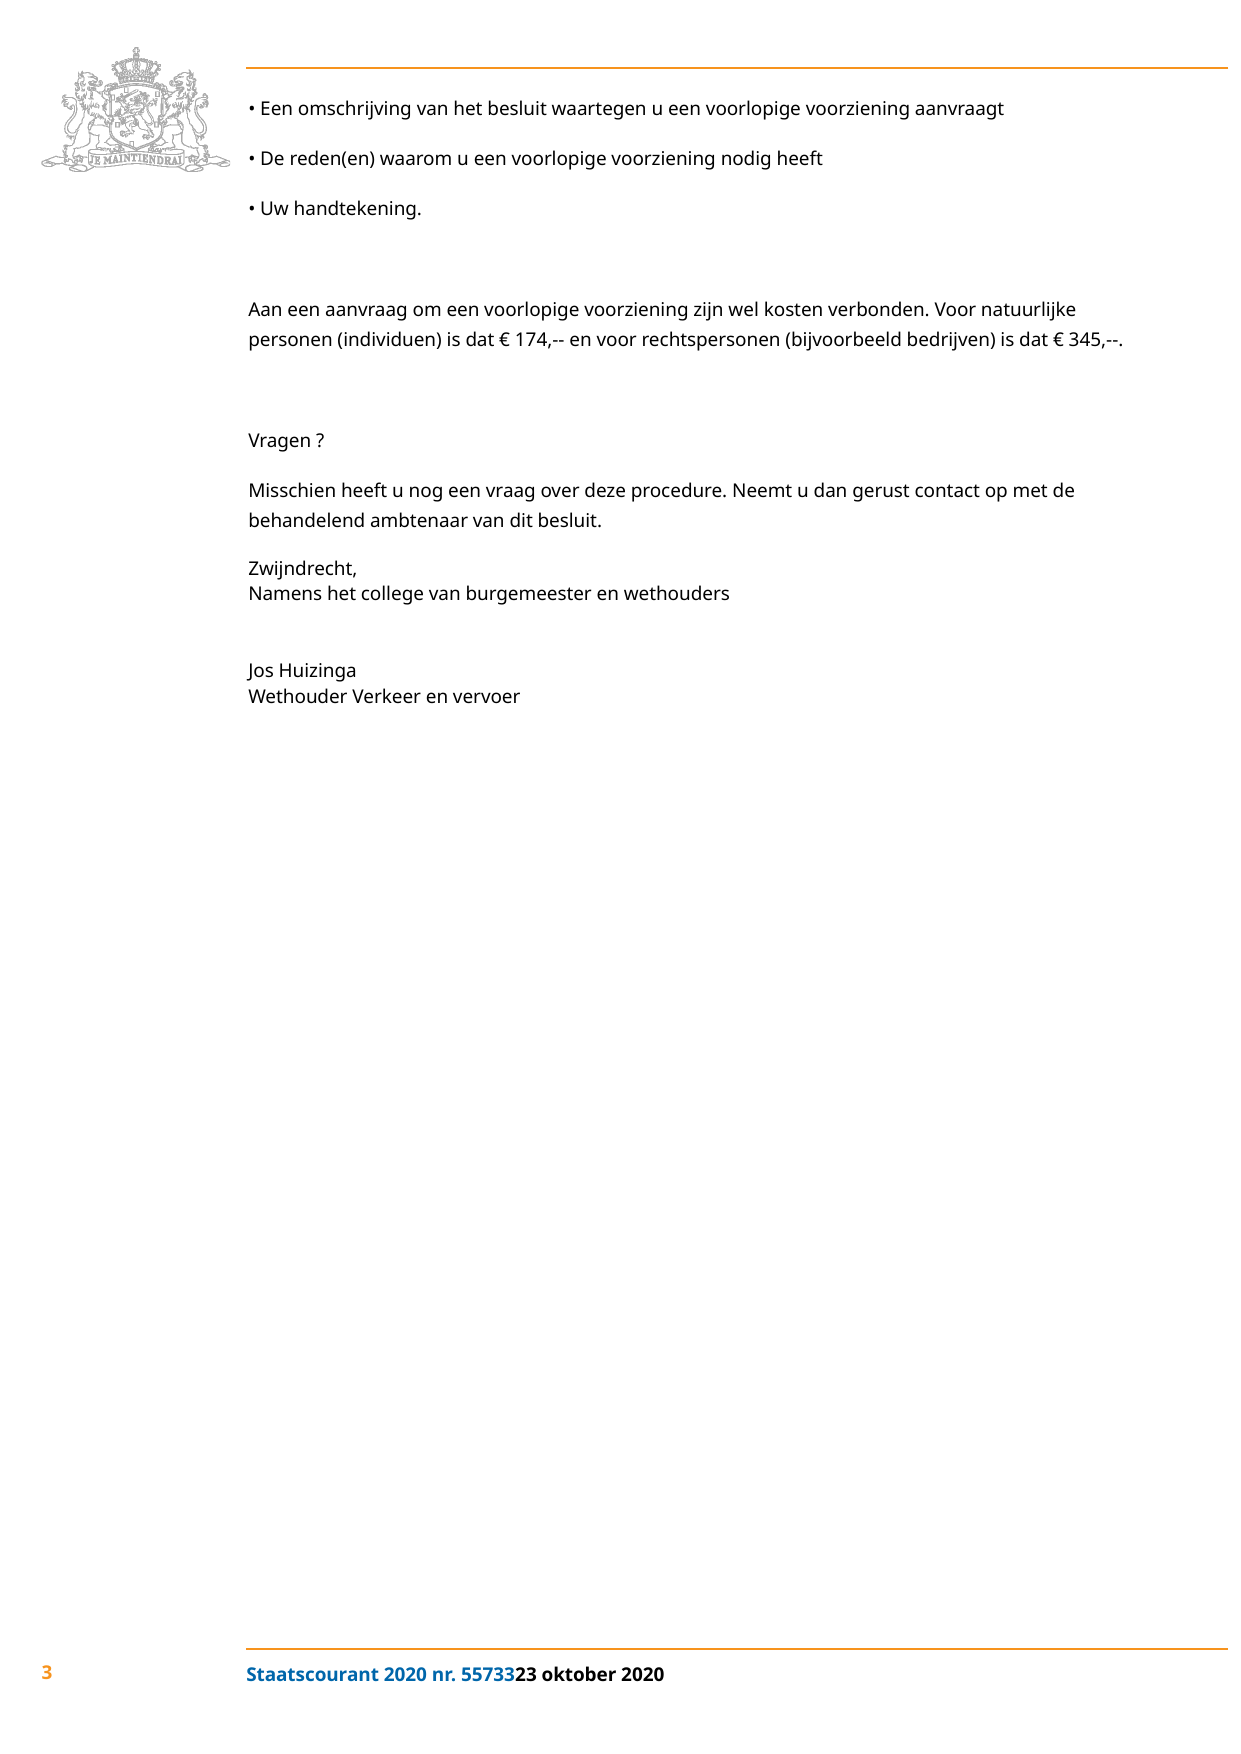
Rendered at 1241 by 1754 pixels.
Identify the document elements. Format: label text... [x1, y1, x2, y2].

text Jos Huizinga [248, 658, 1152, 683]
text Namens het college van burgemeester en wethouders [248, 580, 1152, 606]
text Aan een aanvraag om een voorlopige voorziening zijn wel kosten verbonden. Voor natuurlijke personen (individuen) is dat € 174,-- en voor rechtspersonen (bijvoorbeeld bedrijven) is dat € 345,--. [248, 296, 1152, 352]
text • Uw handtekening. [248, 196, 1152, 221]
text • De reden(en) waarom u een voorlopige voorziening nodig heeft [248, 145, 1152, 171]
text Zwijndrecht, [248, 555, 1152, 580]
text Wethouder Verkeer en vervoer [248, 683, 1152, 709]
text Vragen ? [248, 427, 1152, 453]
text Misschien heeft u nog een vraag over deze procedure. Neemt u dan gerust contact op met de behandelend ambtenaar van dit besluit. [248, 477, 1152, 533]
text • Een omschrijving van het besluit waartegen u een voorlopige voorziening aanvraagt [248, 95, 1152, 121]
picture [41, 47, 231, 172]
